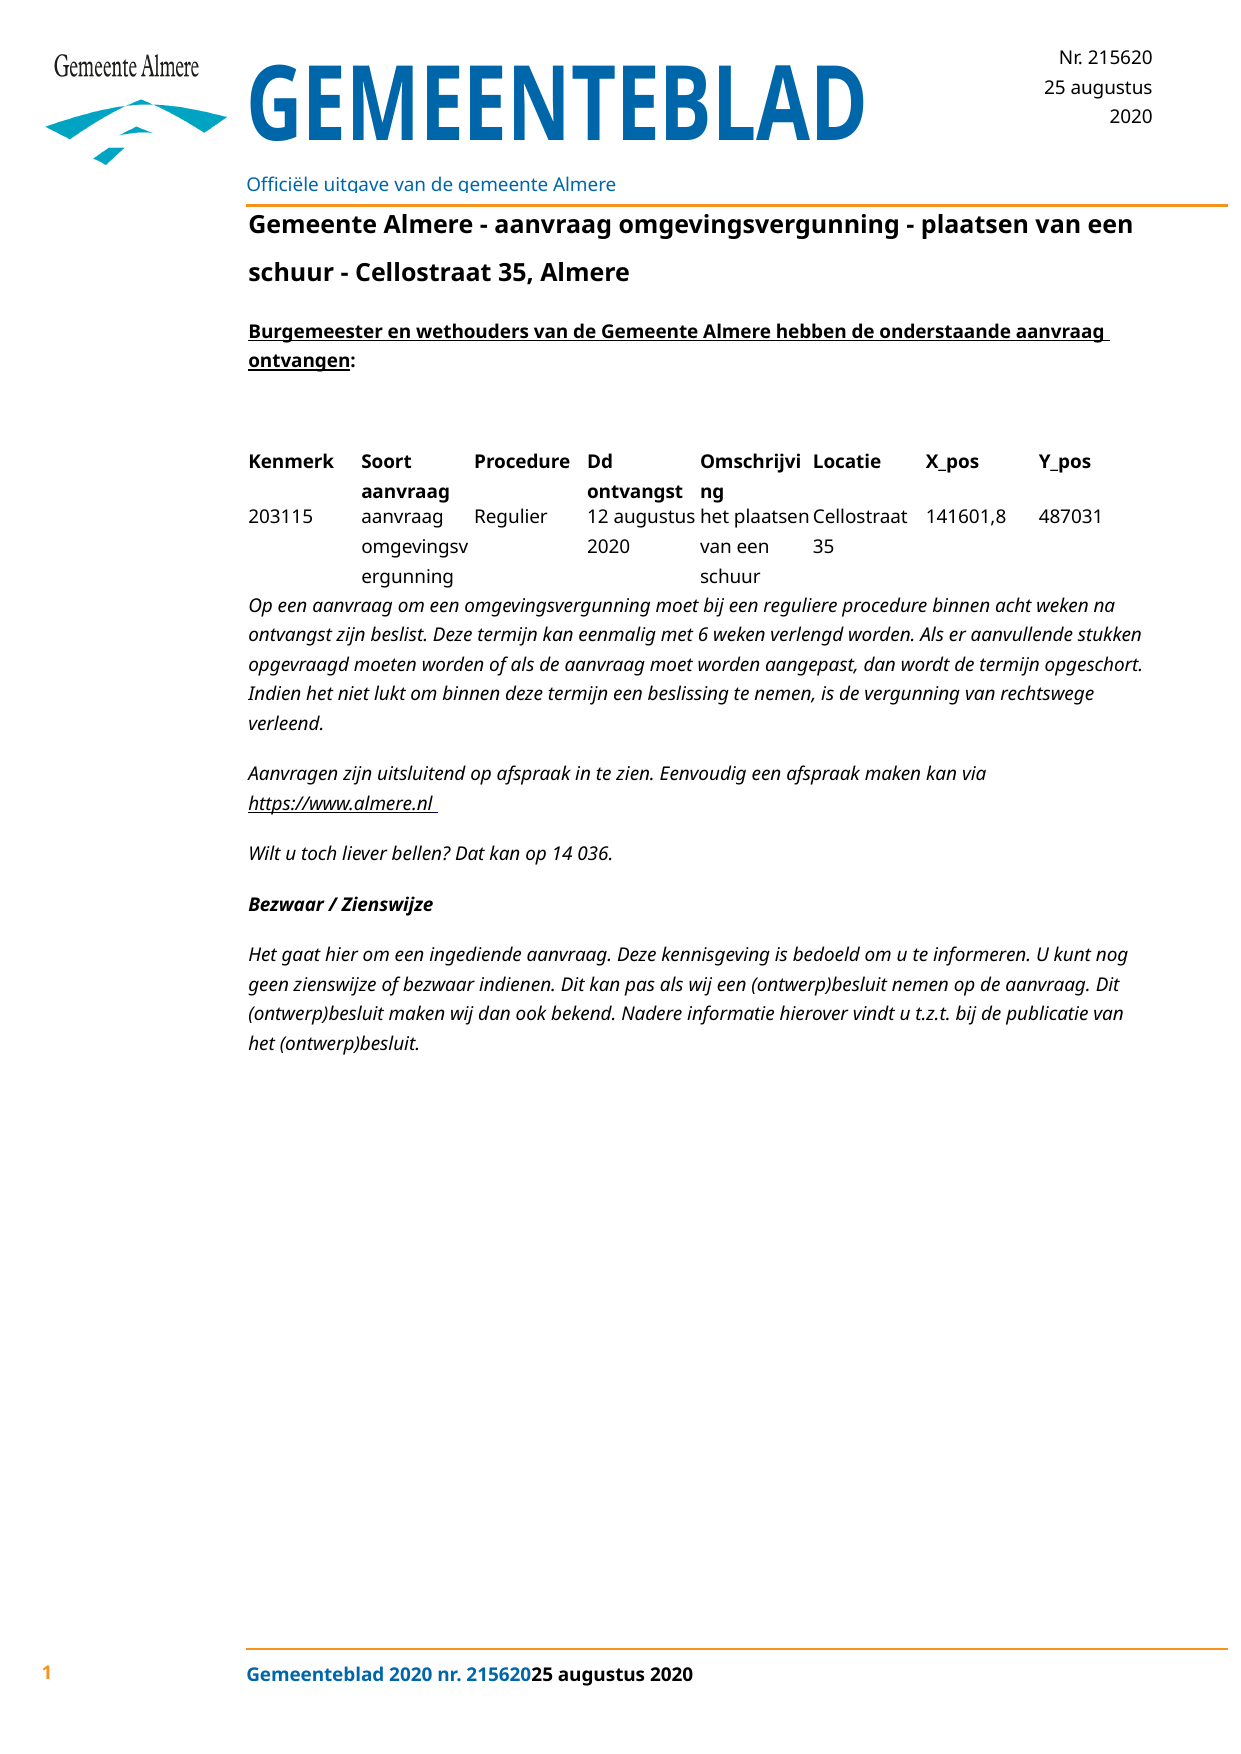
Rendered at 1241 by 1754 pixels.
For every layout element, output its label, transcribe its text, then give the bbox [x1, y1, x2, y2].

table_header Kenmerk [248, 449, 361, 504]
table_cell 487031 [1039, 504, 1152, 589]
table_cell 141601,8 [926, 504, 1038, 589]
text Burgemeester en wethouders van de Gemeente Almere hebben de onderstaande aanvraag ontvangen: [248, 318, 1152, 373]
table_header Y_pos [1039, 449, 1152, 504]
picture [41, 47, 231, 172]
text Het gaat hier om een ingediende aanvraag. Deze kennisgeving is bedoeld om u te informeren. U kunt nog geen zienswijze of bezwaar indienen. Dit kan pas als wij een (ontwerp)besluit nemen op de aanvraag. Dit (ontwerp)besluit maken wij dan ook bekend. Nadere informatie hierover vindt u t.z.t. bij de publicatie van het (ontwerp)besluit. [248, 941, 1152, 1056]
table_cell 12 augustus 2020 [587, 504, 700, 589]
table_header Dd ontvangst [587, 449, 700, 504]
table_header X_pos [926, 449, 1038, 504]
table_cell aanvraag omgevingsvergunning [361, 504, 474, 589]
text Bezwaar / Zienswijze [248, 891, 1152, 917]
table_cell 203115 [248, 504, 361, 589]
table_cell Regulier [474, 504, 587, 589]
text Wilt u toch liever bellen? Dat kan op 14 036. [248, 841, 1152, 866]
table_header Procedure [474, 449, 587, 504]
table_header Soort aanvraag [361, 449, 474, 504]
text Aanvragen zijn uitsluitend op afspraak in te zien. Eenvoudig een afspraak maken kan via https://www.almere.nl [248, 761, 1152, 816]
table_header Omschrijving [700, 449, 813, 504]
table_cell het plaatsen van een schuur [700, 504, 813, 589]
table_header Locatie [813, 449, 926, 504]
text Gemeente Almere - aanvraag omgevingsvergunning - plaatsen van een schuur - Cellostraat 35, Almere [248, 207, 1152, 288]
table_cell Cellostraat 35 [813, 504, 926, 589]
text Op een aanvraag om een omgevingsvergunning moet bij een reguliere procedure binnen acht weken na ontvangst zijn beslist. Deze termijn kan eenmalig met 6 weken verlengd worden. Als er aanvullende stukken opgevraagd moeten worden of als de aanvraag moet worden aangepast, dan wordt de termijn opgeschort. Indien het niet lukt om binnen deze termijn een beslissing te nemen, is de vergunning van rechtswege verleend. [248, 592, 1152, 736]
